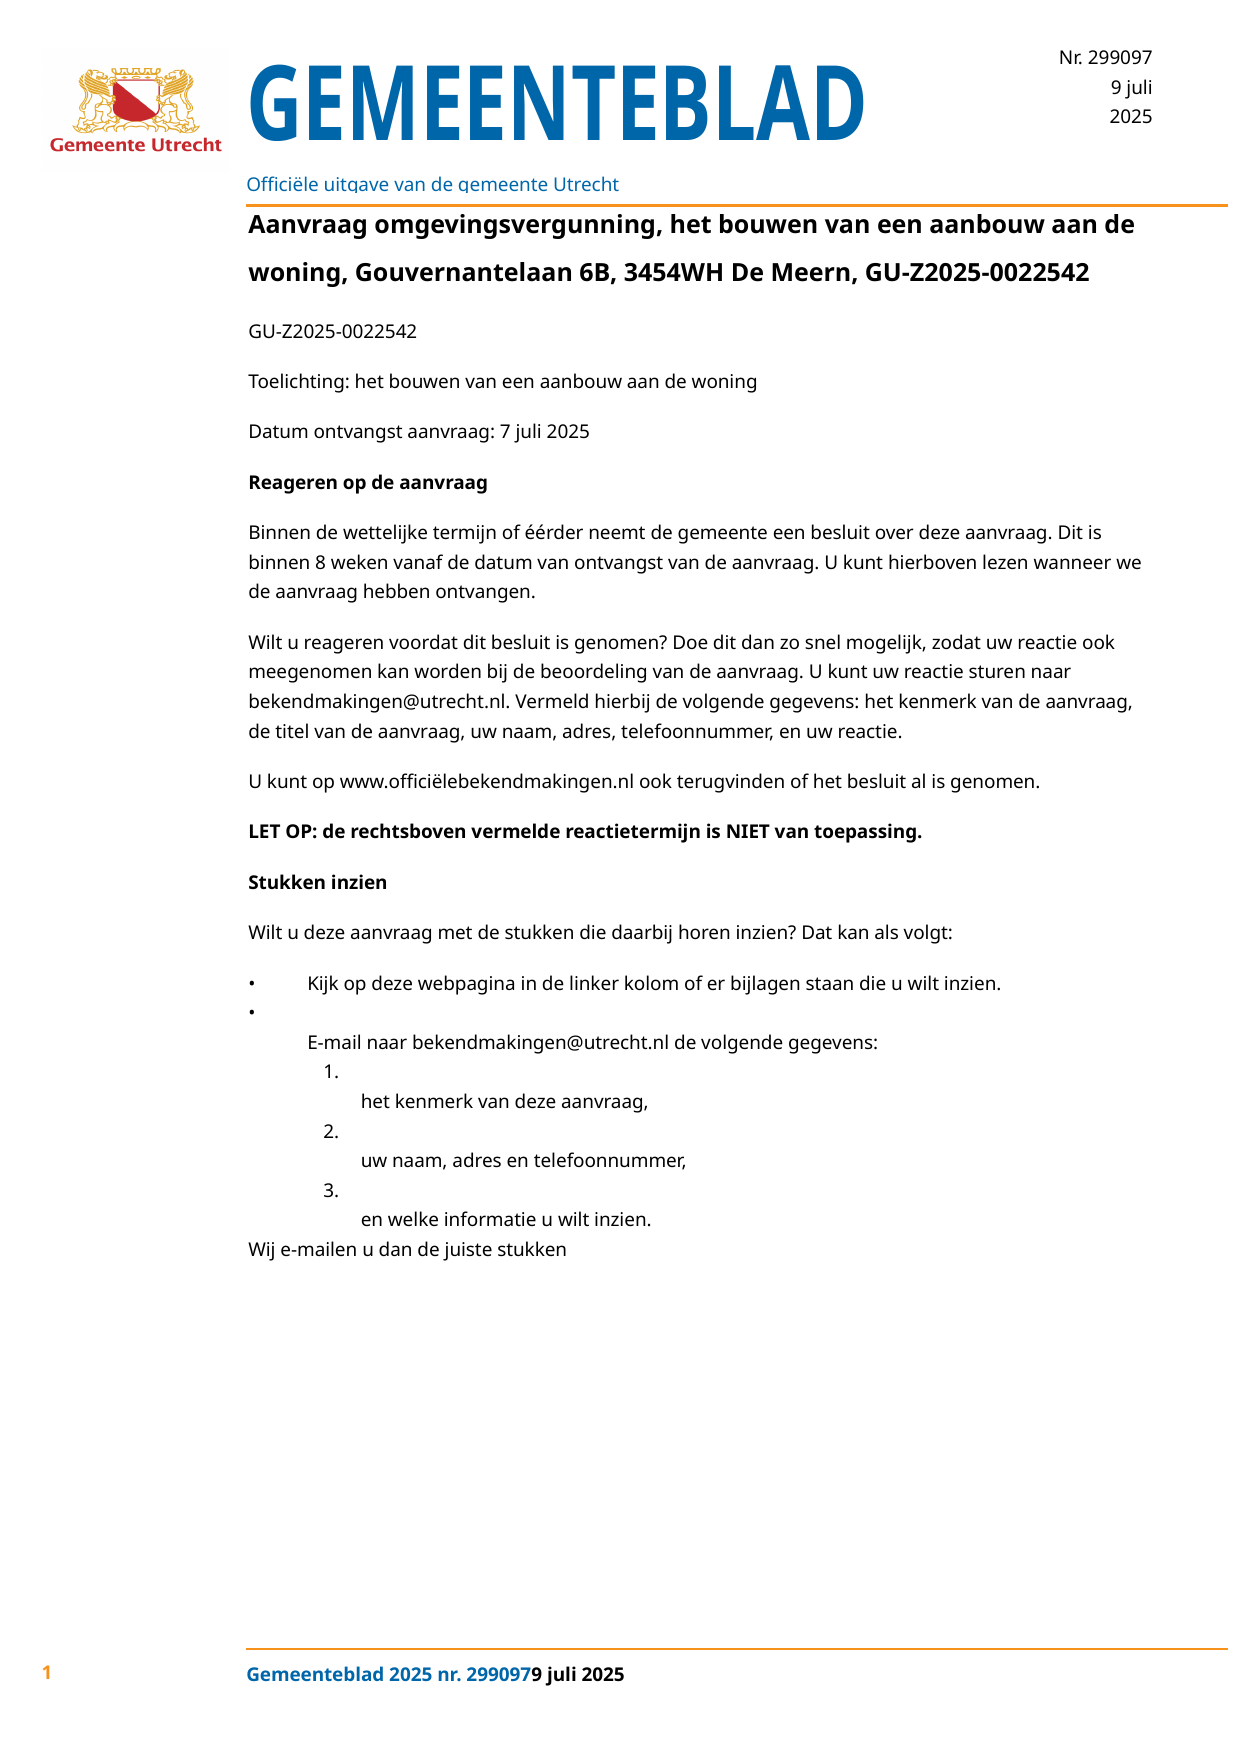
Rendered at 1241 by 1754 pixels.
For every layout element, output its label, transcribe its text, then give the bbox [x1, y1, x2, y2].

text Datum ontvangst aanvraag: 7 juli 2025 [248, 419, 1152, 444]
text Reageren op de aanvraag [248, 469, 1152, 495]
text U kunt op www.officiëlebekendmakingen.nl ook terugvinden of het besluit al is genomen. [248, 768, 1152, 794]
text Wilt u reageren voordat dit besluit is genomen? Doe dit dan zo snel mogelijk, zodat uw reactie ook meegenomen kan worden bij de beoordeling van de aanvraag. U kunt uw reactie sturen naar bekendmakingen@utrecht.nl. Vermeld hierbij de volgende gegevens: het kenmerk van de aanvraag, de titel van de aanvraag, uw naam, adres, telefoonnummer, en uw reactie. [248, 629, 1152, 744]
list uw naam, adres en telefoonnummer, [323, 1147, 1152, 1173]
list en welke informatie u wilt inzien. [323, 1207, 1152, 1232]
picture [41, 47, 231, 172]
list het kenmerk van deze aanvraag, [323, 1088, 1152, 1114]
text Binnen de wettelijke termijn of éérder neemt de gemeente een besluit over deze aanvraag. Dit is binnen 8 weken vanaf de datum van ontvangst van de aanvraag. U kunt hierboven lezen wanneer we de aanvraag hebben ontvangen. [248, 519, 1152, 604]
text LET OP: de rechtsboven vermelde reactietermijn is NIET van toepassing. [248, 819, 1152, 844]
text Toelichting: het bouwen van een aanbouw aan de woning [248, 368, 1152, 394]
text Stukken inzien [248, 869, 1152, 895]
text Wij e-mailen u dan de juiste stukken [248, 1236, 1152, 1262]
text GU-Z2025-0022542 [248, 318, 1152, 344]
list Kijk op deze webpagina in de linker kolom of er bijlagen staan die u wilt inzien. [248, 970, 1152, 996]
text Aanvraag omgevingsvergunning, het bouwen van een aanbouw aan de woning, Gouvernantelaan 6B, 3454WH De Meern, GU-Z2025-0022542 [248, 207, 1152, 288]
list E-mail naar bekendmakingen@utrecht.nl de volgende gegevens: [248, 1029, 1152, 1055]
text Wilt u deze aanvraag met de stukken die daarbij horen inzien? Dat kan als volgt: [248, 919, 1152, 945]
